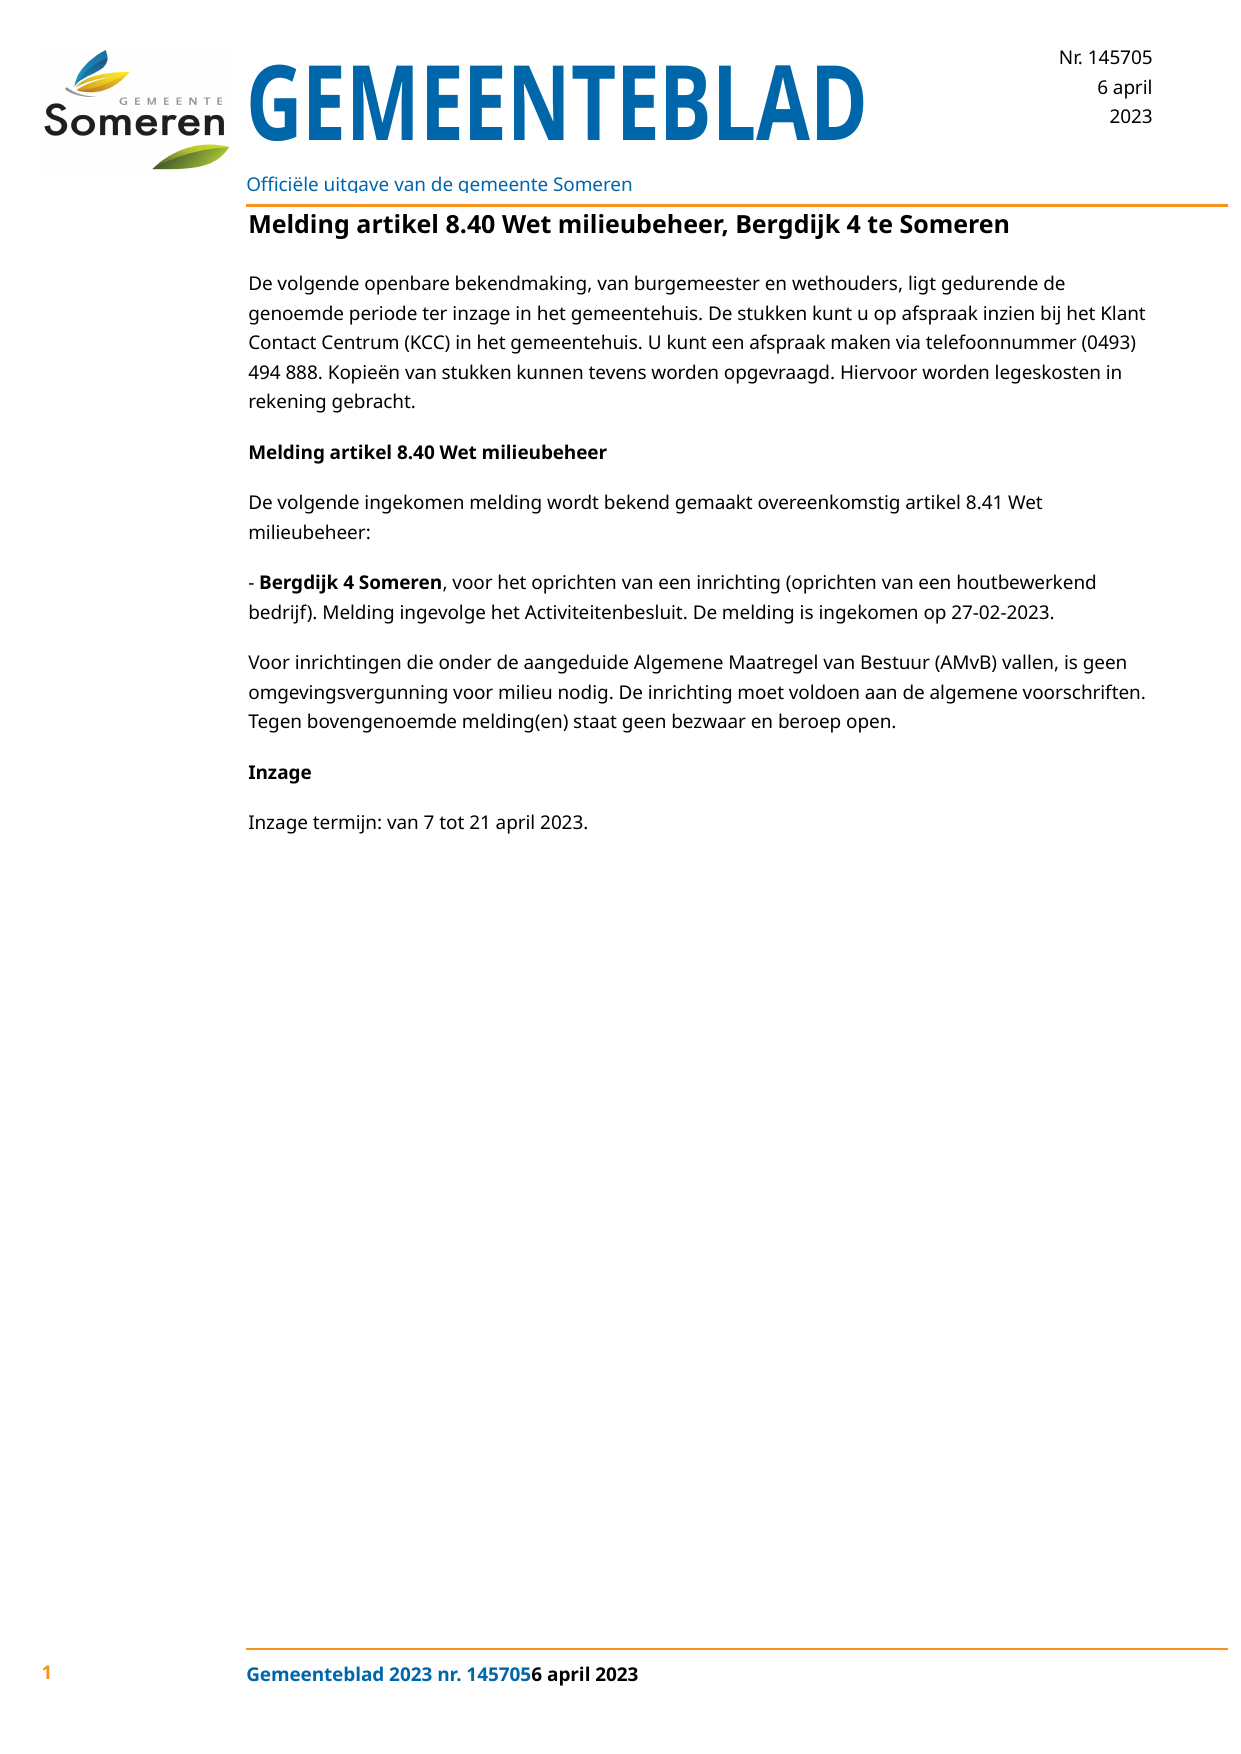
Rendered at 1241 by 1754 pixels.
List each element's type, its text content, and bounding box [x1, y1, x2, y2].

text Melding artikel 8.40 Wet milieubeheer, Bergdijk 4 te Someren [248, 207, 1152, 241]
text Voor inrichtingen die onder de aangeduide Algemene Maatregel van Bestuur (AMvB) vallen, is geen omgevingsvergunning voor milieu nodig. De inrichting moet voldoen aan de algemene voorschriften. Tegen bovengenoemde melding(en) staat geen bezwaar en beroep open. [248, 649, 1152, 734]
text De volgende ingekomen melding wordt bekend gemaakt overeenkomstig artikel 8.41 Wet milieubeheer: [248, 489, 1152, 545]
text Inzage [248, 759, 1152, 785]
text Inzage termijn: van 7 tot 21 april 2023. [248, 809, 1152, 835]
text Melding artikel 8.40 Wet milieubeheer [248, 439, 1152, 465]
text De volgende openbare bekendmaking, van burgemeester en wethouders, ligt gedurende de genoemde periode ter inzage in het gemeentehuis. De stukken kunt u op afspraak inzien bij het Klant Contact Centrum (KCC) in het gemeentehuis. U kunt een afspraak maken via telefoonnummer (0493) 494 888. Kopieën van stukken kunnen tevens worden opgevraagd. Hiervoor worden legeskosten in rekening gebracht. [248, 270, 1152, 414]
text - Bergdijk 4 Someren, voor het oprichten van een inrichting (oprichten van een houtbewerkend bedrijf). Melding ingevolge het Activiteitenbesluit. De melding is ingekomen op 27-02-2023. [248, 569, 1152, 625]
picture [41, 47, 231, 172]
